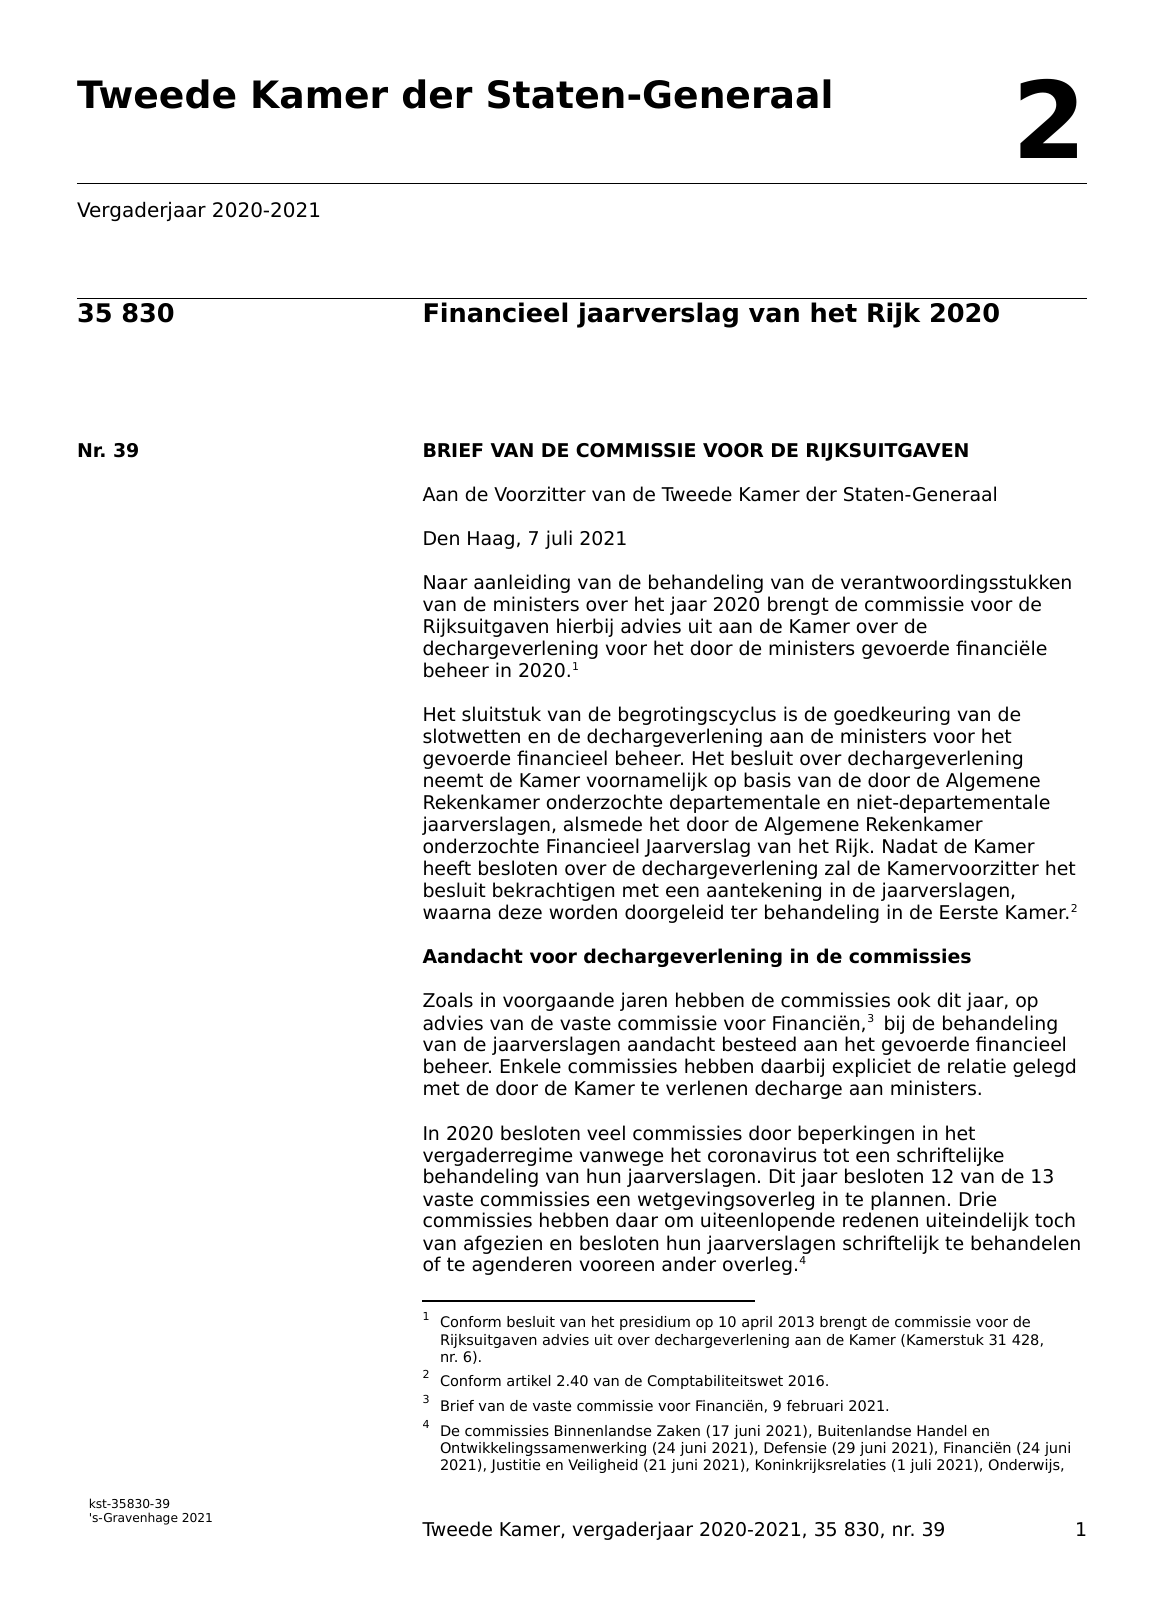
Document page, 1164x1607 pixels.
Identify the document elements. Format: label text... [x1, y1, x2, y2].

table_header 2 [886, 59, 1087, 183]
text Den Haag, 7 juli 2021 [422, 528, 1087, 550]
subtitle Aandacht voor dechargeverlening in de commissies [422, 946, 1087, 968]
table_header Tweede Kamer der Staten-Generaal [77, 59, 886, 183]
text Zoals in voorgaande jaren hebben de commissies ook dit jaar, op advies van de vaste commissie voor Financiën, bij de behandeling van de jaarverslagen aandacht besteed aan het gevoerde financieel beheer. Enkele commissies hebben daarbij expliciet de relatie gelegd met de door de Kamer te verlenen decharge aan ministers. [422, 990, 1087, 1100]
text kst-35830-39 [88, 1497, 323, 1511]
text De commissies Binnenlandse Zaken (17 juni 2021), Buitenlandse Handel en Ontwikkelingssamenwerking (24 juni 2021), Defensie (29 juni 2021), Financiën (24 juni 2021), Justitie en Veiligheid (21 juni 2021), Koninkrijksrelaties (1 juli 2021), Onderwijs, [422, 1418, 1087, 1474]
text Conform artikel 2.40 van de Comptabiliteitswet 2016. [422, 1368, 1087, 1391]
text Conform besluit van het presidium op 10 april 2013 brengt de commissie voor de Rijksuitgaven advies uit over dechargeverlening aan de Kamer (Kamerstuk 31 428, nr. 6). [422, 1310, 1087, 1366]
text Naar aanleiding van de behandeling van de verantwoordingsstukken van de ministers over het jaar 2020 brengt de commissie voor de Rijksuitgaven hierbij advies uit aan de Kamer over de dechargeverlening voor het door de ministers gevoerde financiële beheer in 2020. [422, 572, 1087, 682]
subtitle 35 830 Financieel jaarverslag van het Rijk 2020 [77, 299, 1087, 329]
subtitle Nr. 39 BRIEF VAN DE COMMISSIE VOOR DE RIJKSUITGAVEN [77, 440, 1087, 462]
text Brief van de vaste commissie voor Financiën, 9 februari 2021. [422, 1393, 1087, 1416]
text In 2020 besloten veel commissies door beperkingen in het vergaderregime vanwege het coronavirus tot een schriftelijke behandeling van hun jaarverslagen. Dit jaar besloten 12 van de 13 vaste commissies een wetgevingsoverleg in te plannen. Drie commissies hebben daar om uiteenlopende redenen uiteindelijk toch van afgezien en besloten hun jaarverslagen schriftelijk te behandelen of te agenderen vooreen ander overleg. [422, 1122, 1087, 1276]
text 's-Gravenhage 2021 [88, 1511, 323, 1525]
text Aan de Voorzitter van de Tweede Kamer der Staten-Generaal [422, 484, 1087, 506]
table_cell Vergaderjaar 2020-2021 [77, 184, 1087, 298]
text Het sluitstuk van de begrotingscyclus is de goedkeuring van de slotwetten en de dechargeverlening aan de ministers voor het gevoerde financieel beheer. Het besluit over dechargeverlening neemt de Kamer voornamelijk op basis van de door de Algemene Rekenkamer onderzochte departementale en niet-departementale jaarverslagen, alsmede het door de Algemene Rekenkamer onderzochte Financieel Jaarverslag van het Rijk. Nadat de Kamer heeft besloten over de dechargeverlening zal de Kamervoorzitter het besluit bekrachtigen met een aantekening in de jaarverslagen, waarna deze worden doorgeleid ter behandeling in de Eerste Kamer. [422, 704, 1087, 924]
